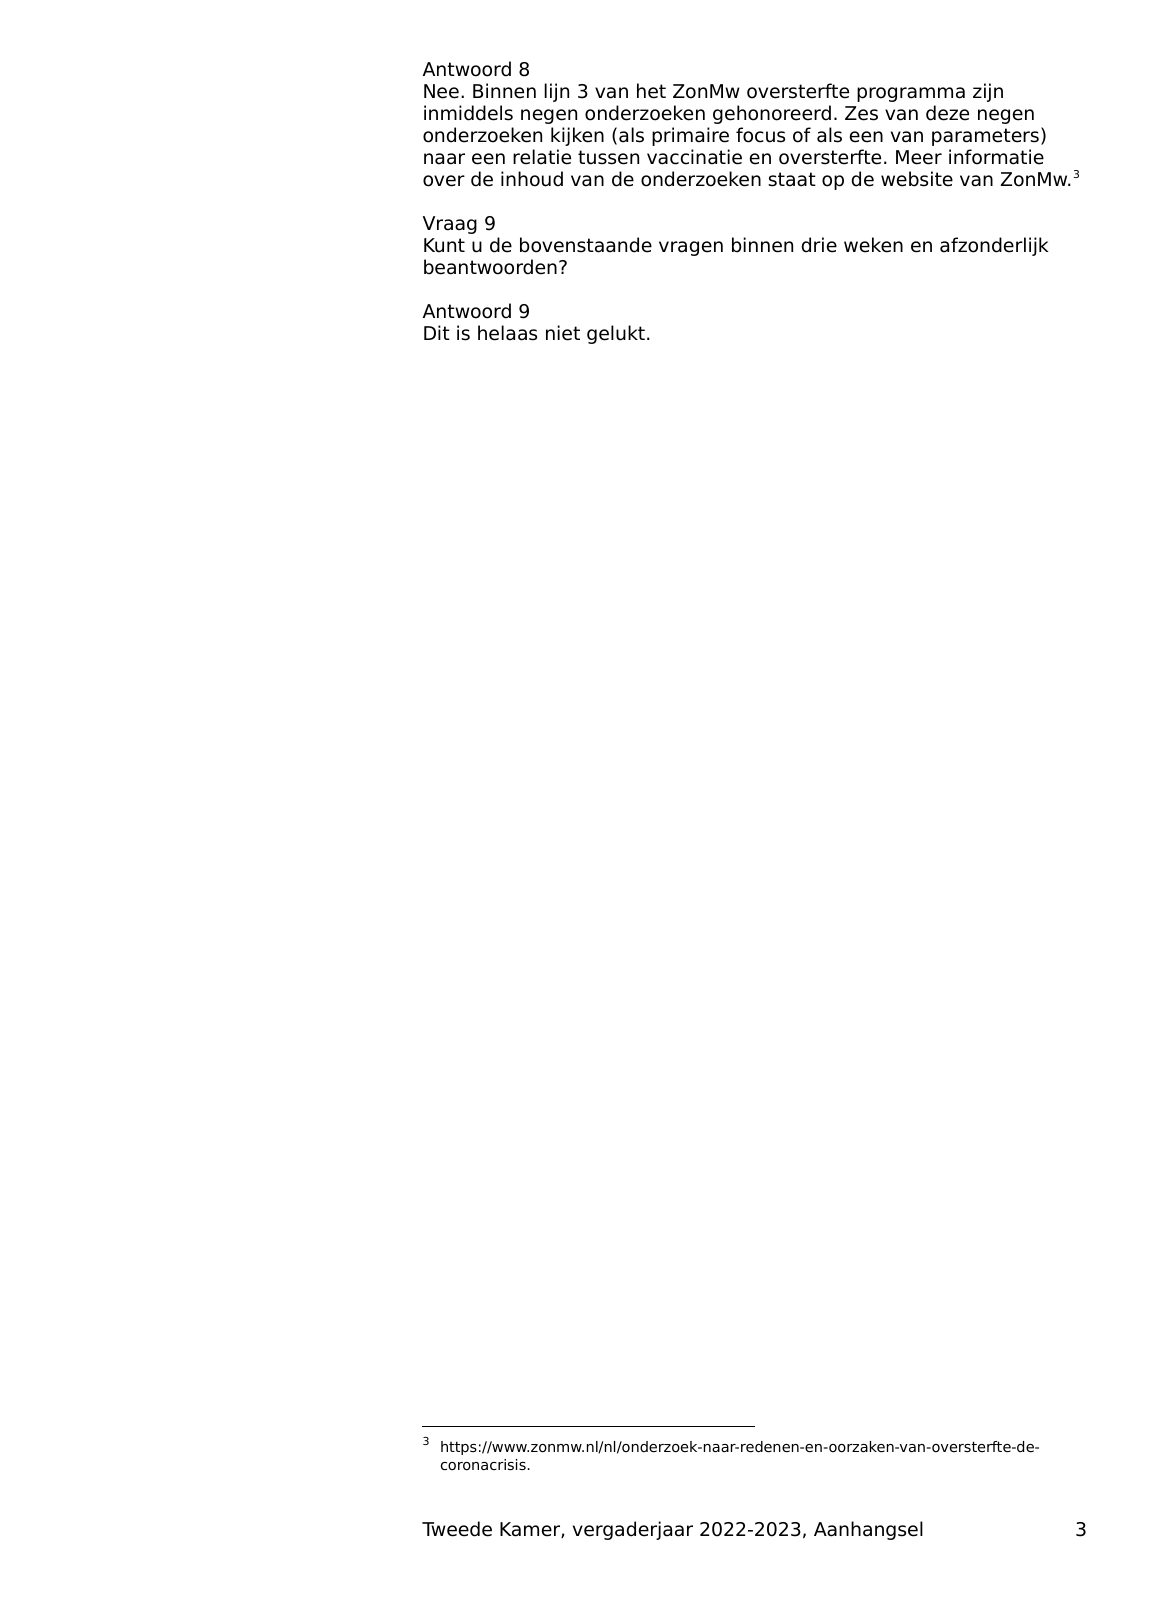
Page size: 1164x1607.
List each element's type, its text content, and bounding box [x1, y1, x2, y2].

text Vraag 9 [422, 213, 1087, 235]
text Kunt u de bovenstaande vragen binnen drie weken en afzonderlijk beantwoorden? [422, 235, 1087, 279]
text Dit is helaas niet gelukt. [422, 323, 1087, 345]
text https://www.zonmw.nl/nl/onderzoek-naar-redenen-en-oorzaken-van-oversterfte-de-coronacrisis. [422, 1435, 1087, 1474]
text Antwoord 8 [422, 59, 1087, 81]
text Antwoord 9 [422, 301, 1087, 323]
text Nee. Binnen lijn 3 van het ZonMw oversterfte programma zijn inmiddels negen onderzoeken gehonoreerd. Zes van deze negen onderzoeken kijken (als primaire focus of als een van parameters) naar een relatie tussen vaccinatie en oversterfte. Meer informatie over de inhoud van de onderzoeken staat op de website van ZonMw. [422, 81, 1087, 191]
